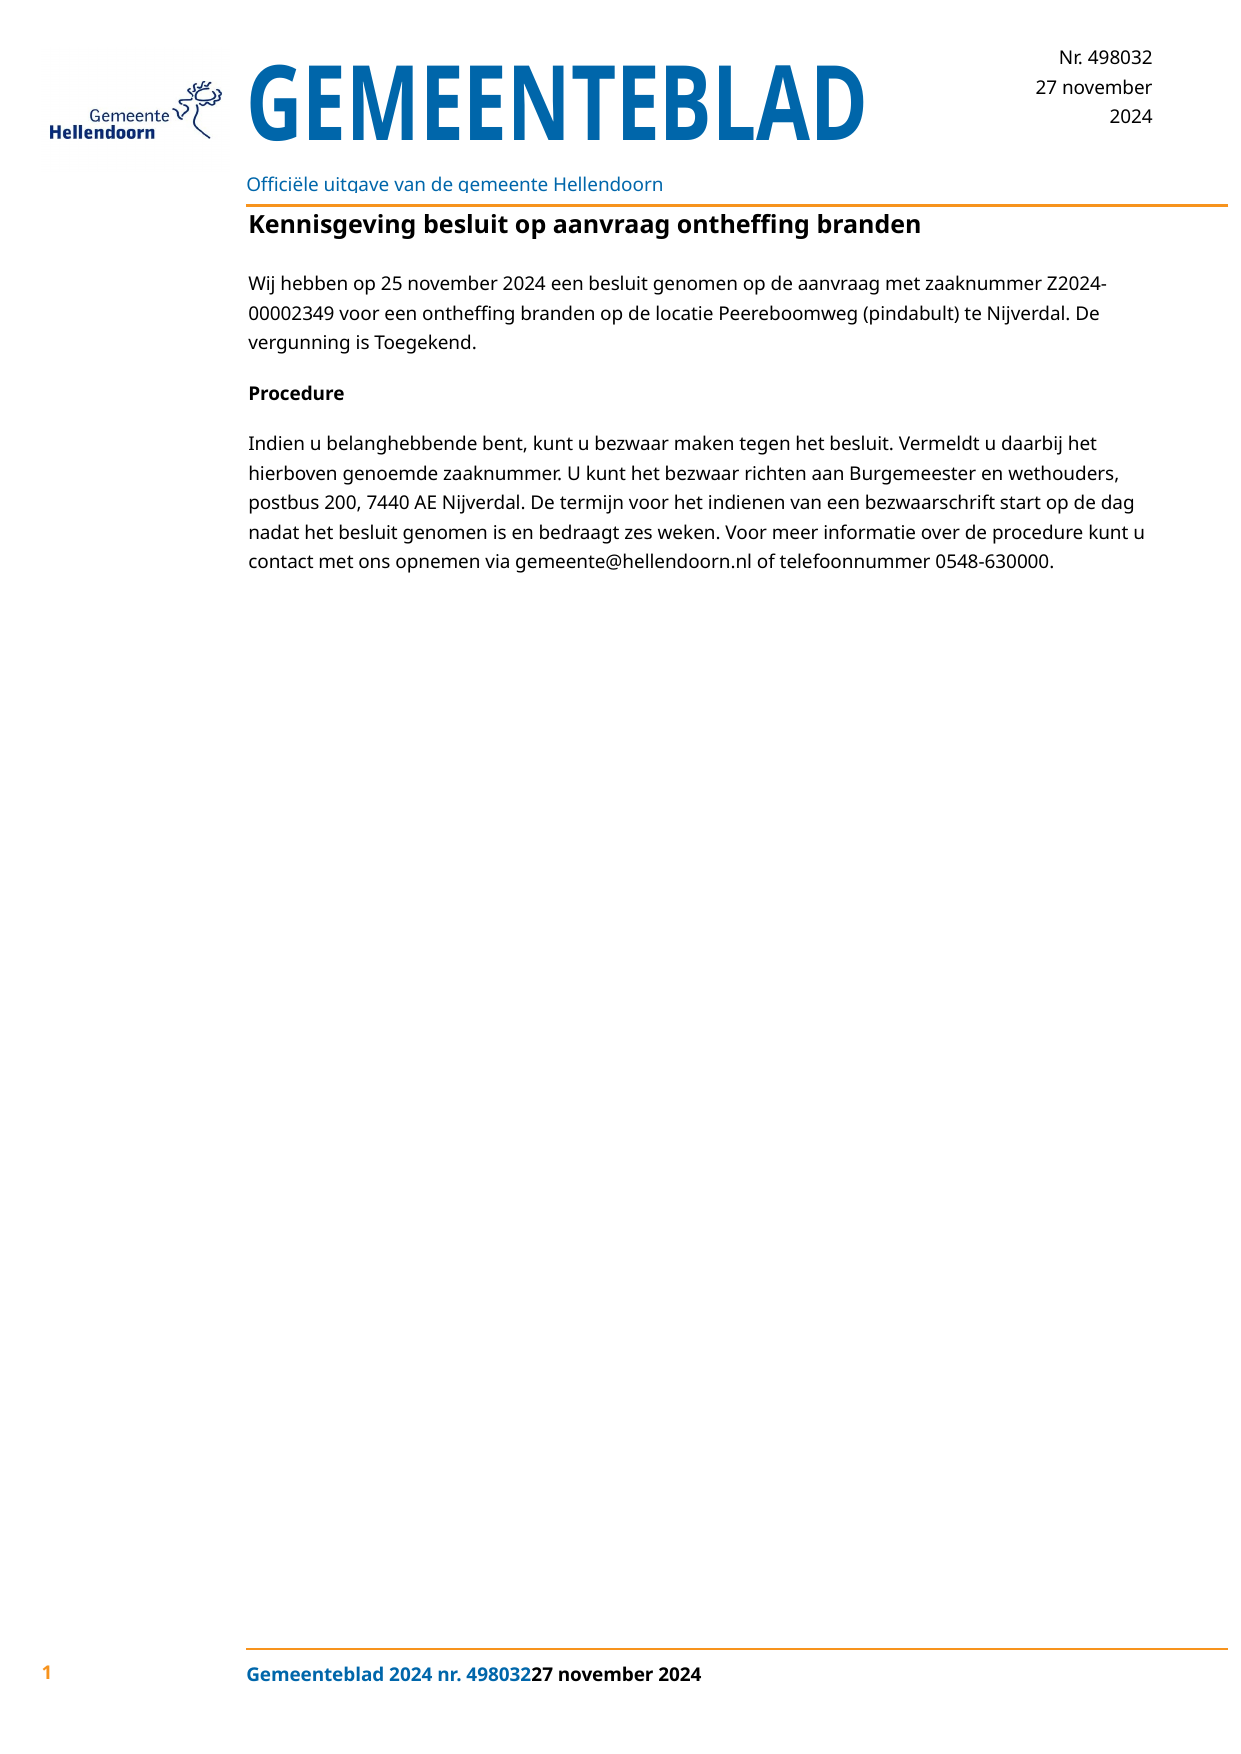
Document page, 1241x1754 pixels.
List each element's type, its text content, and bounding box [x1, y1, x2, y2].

text Wij hebben op 25 november 2024 een besluit genomen op de aanvraag met zaaknummer Z2024-00002349 voor een ontheffing branden op de locatie Peereboomweg (pindabult) te Nijverdal. De vergunning is Toegekend. [248, 270, 1152, 355]
picture [41, 47, 231, 172]
text Kennisgeving besluit op aanvraag ontheffing branden [248, 207, 1152, 241]
text Procedure [248, 380, 1152, 406]
text Indien u belanghebbende bent, kunt u bezwaar maken tegen het besluit. Vermeldt u daarbij het hierboven genoemde zaaknummer. U kunt het bezwaar richten aan Burgemeester en wethouders, postbus 200, 7440 AE Nijverdal. De termijn voor het indienen van een bezwaarschrift start op de dag nadat het besluit genomen is en bedraagt zes weken. Voor meer informatie over de procedure kunt u contact met ons opnemen via gemeente@hellendoorn.nl of telefoonnummer 0548-630000. [248, 430, 1152, 574]
